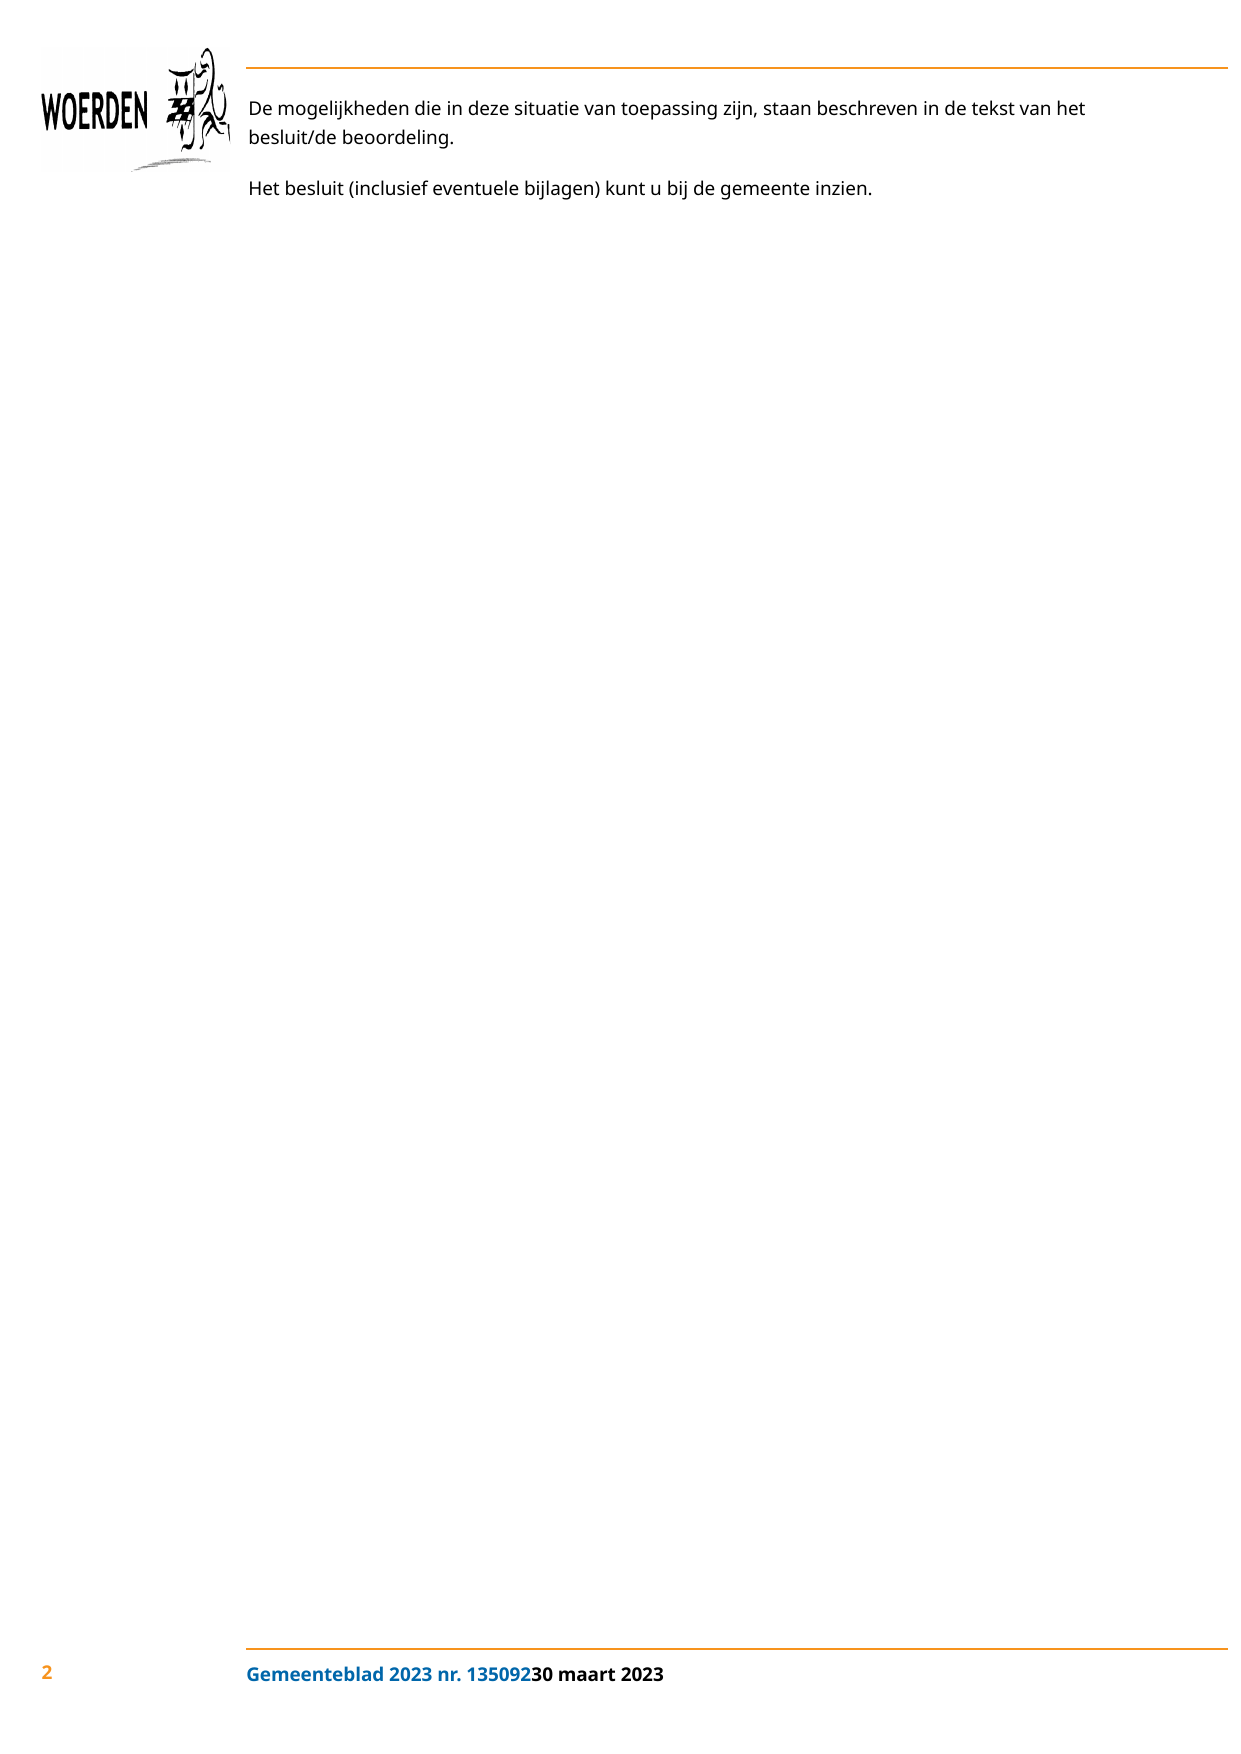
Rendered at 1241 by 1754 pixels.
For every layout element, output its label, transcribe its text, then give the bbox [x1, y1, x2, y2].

text Het besluit (inclusief eventuele bijlagen) kunt u bij de gemeente inzien. [248, 175, 1152, 201]
picture [41, 47, 231, 172]
text De mogelijkheden die in deze situatie van toepassing zijn, staan beschreven in de tekst van het besluit/de beoordeling. [248, 95, 1152, 150]
